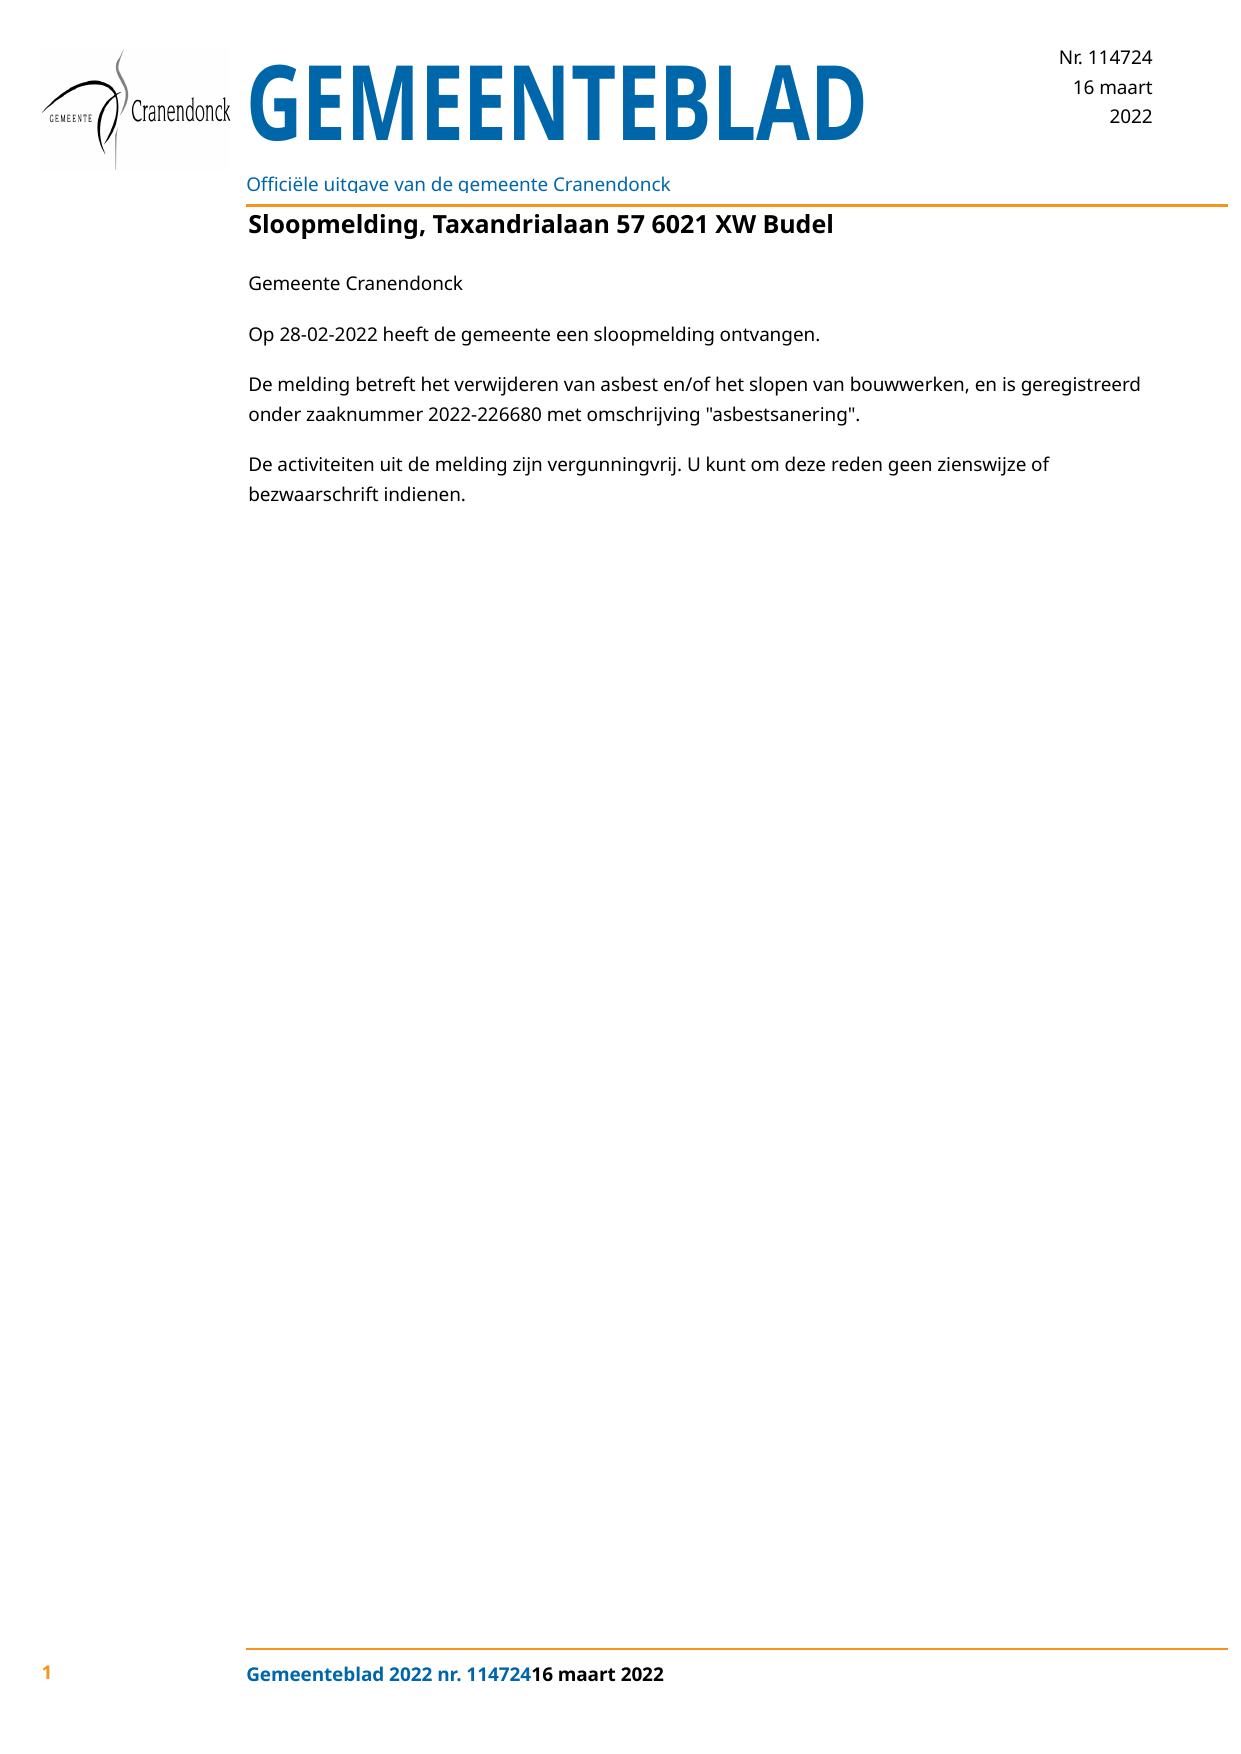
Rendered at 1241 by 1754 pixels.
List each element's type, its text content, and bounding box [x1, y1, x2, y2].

text De activiteiten uit de melding zijn vergunningvrij. U kunt om deze reden geen zienswijze of bezwaarschrift indienen. [248, 451, 1152, 506]
text Gemeente Cranendonck [248, 270, 1152, 296]
text Sloopmelding, Taxandrialaan 57 6021 XW Budel [248, 207, 1152, 241]
text Op 28-02-2022 heeft de gemeente een sloopmelding ontvangen. [248, 321, 1152, 346]
picture [41, 47, 231, 172]
text De melding betreft het verwijderen van asbest en/of het slopen van bouwwerken, en is geregistreerd onder zaaknummer 2022-226680 met omschrijving "asbestsanering". [248, 371, 1152, 426]
